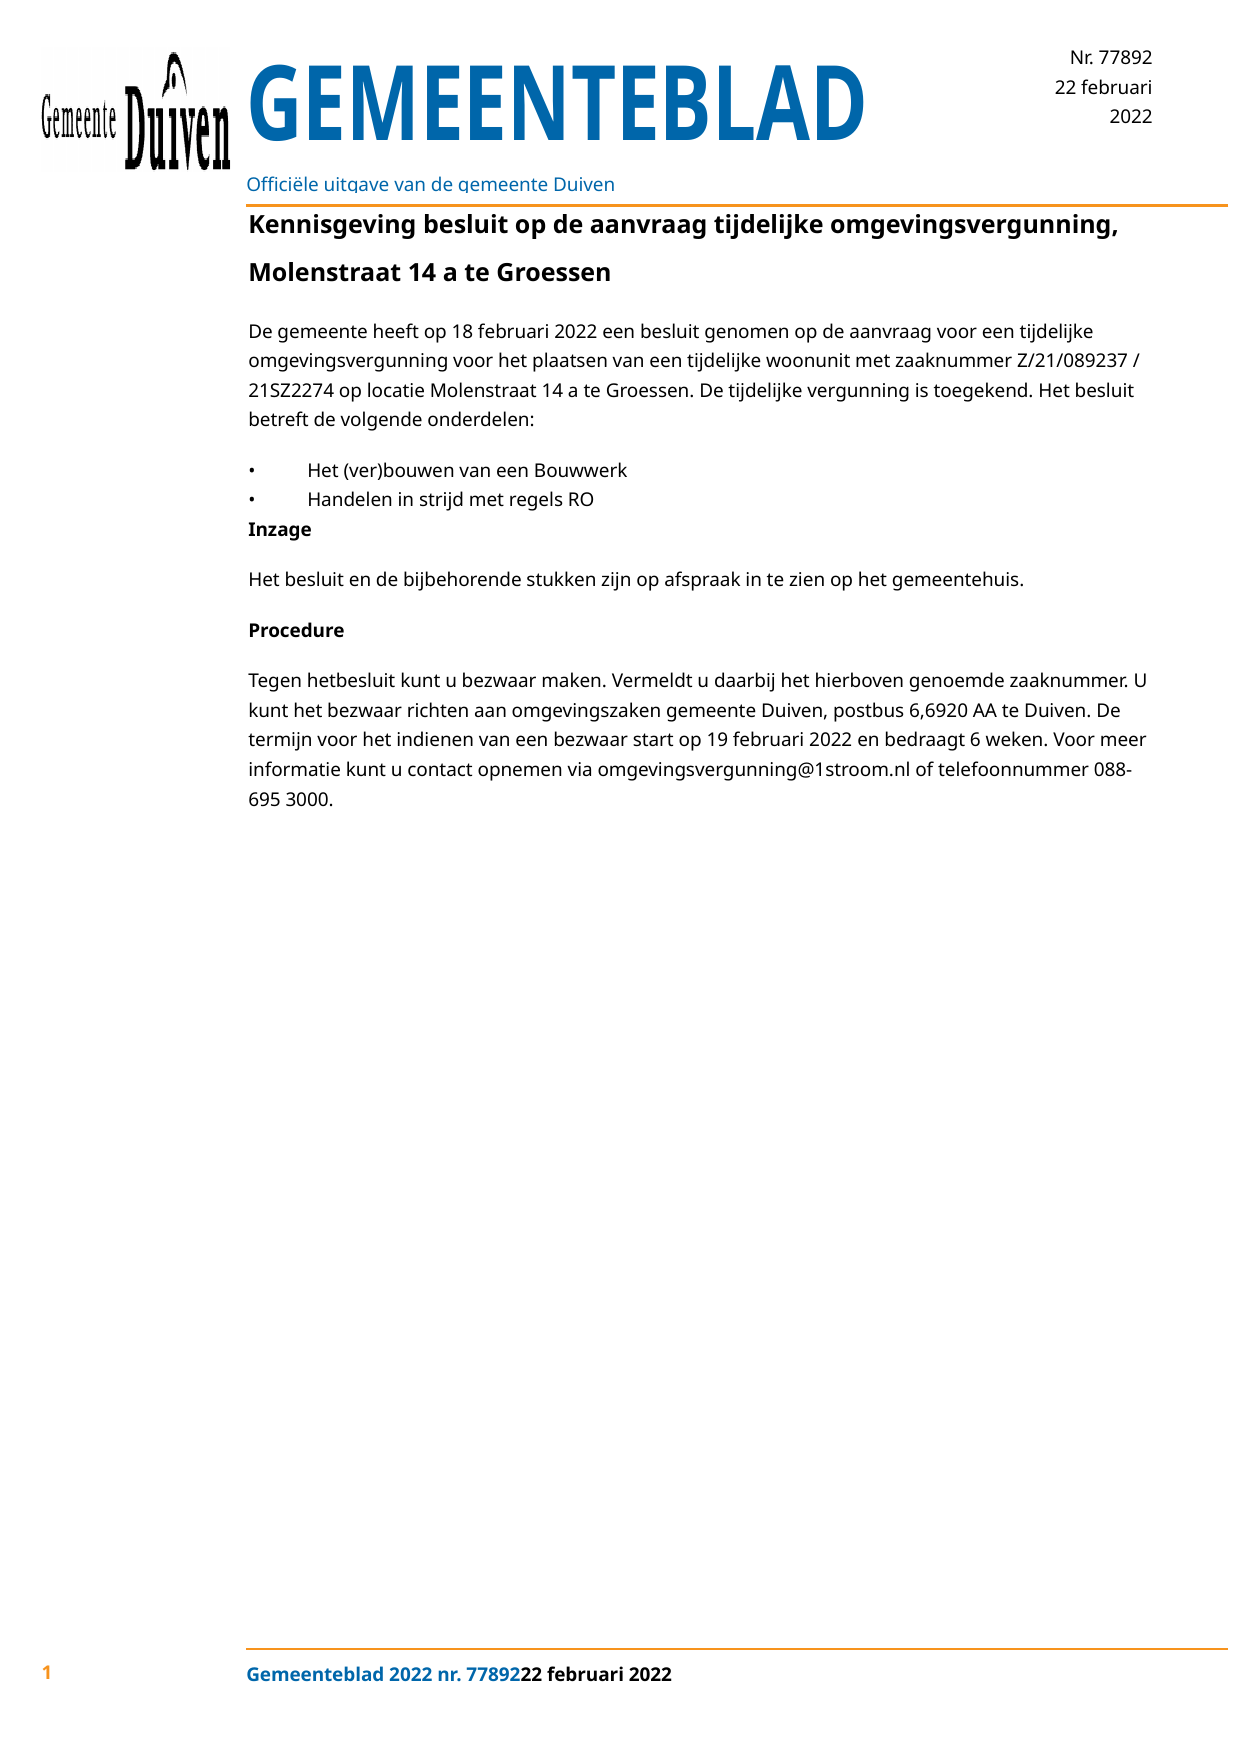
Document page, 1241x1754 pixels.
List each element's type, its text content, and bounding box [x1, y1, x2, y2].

text Het besluit en de bijbehorende stukken zijn op afspraak in te zien op het gemeentehuis. [248, 567, 1152, 592]
text Procedure [248, 617, 1152, 643]
text Inzage [248, 516, 1152, 542]
text De gemeente heeft op 18 februari 2022 een besluit genomen op de aanvraag voor een tijdelijke omgevingsvergunning voor het plaatsen van een tijdelijke woonunit met zaaknummer Z/21/089237 / 21SZ2274 op locatie Molenstraat 14 a te Groessen. De tijdelijke vergunning is toegekend. Het besluit betreft de volgende onderdelen: [248, 318, 1152, 432]
text Kennisgeving besluit op de aanvraag tijdelijke omgevingsvergunning, Molenstraat 14 a te Groessen [248, 207, 1152, 288]
list Handelen in strijd met regels RO [248, 487, 1152, 512]
text Tegen hetbesluit kunt u bezwaar maken. Vermeldt u daarbij het hierboven genoemde zaaknummer. U kunt het bezwaar richten aan omgevingszaken gemeente Duiven, postbus 6,6920 AA te Duiven. De termijn voor het indienen van een bezwaar start op 19 februari 2022 en bedraagt 6 weken. Voor meer informatie kunt u contact opnemen via omgevingsvergunning@1stroom.nl of telefoonnummer 088-695 3000. [248, 667, 1152, 812]
list Het (ver)bouwen van een Bouwwerk [248, 457, 1152, 483]
picture [41, 47, 231, 172]
